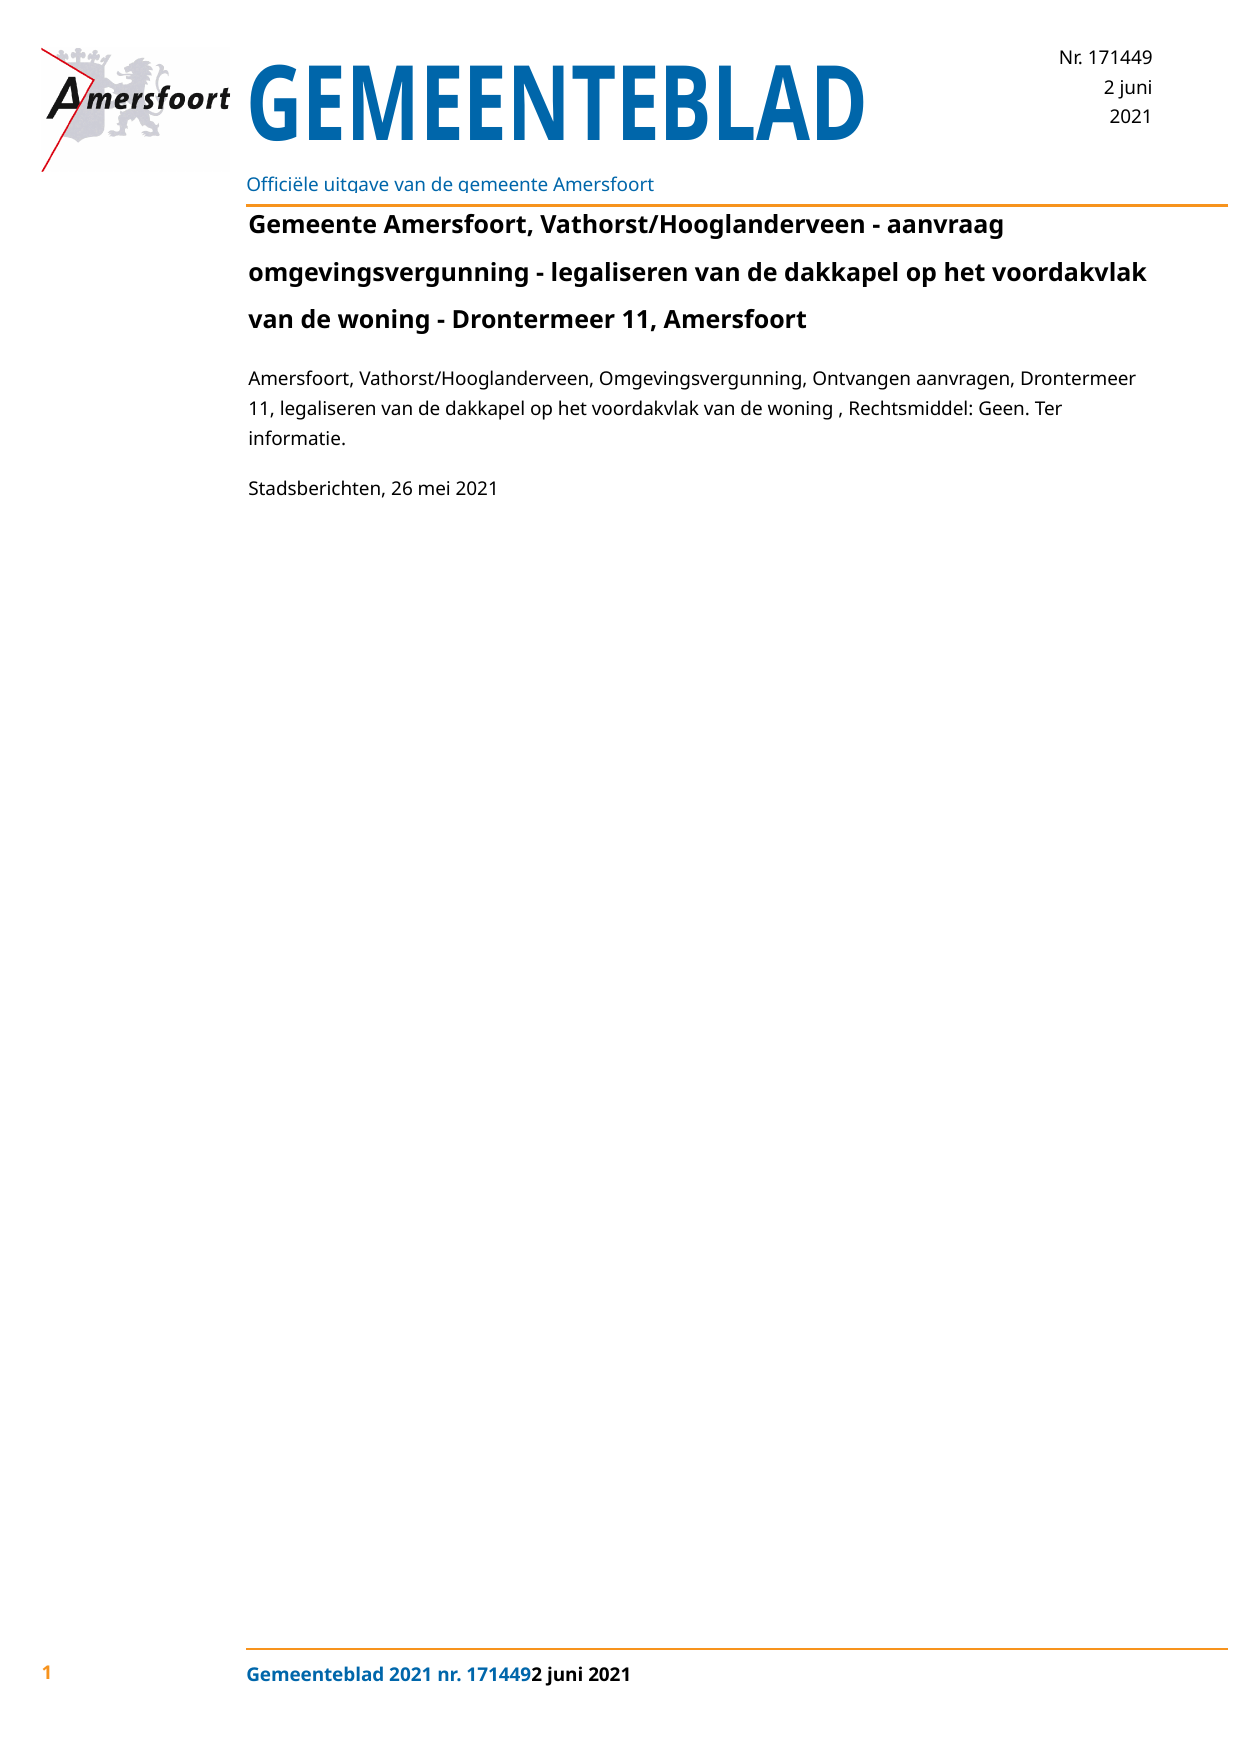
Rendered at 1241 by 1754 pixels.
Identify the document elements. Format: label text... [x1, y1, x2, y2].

text Gemeente Amersfoort, Vathorst/Hooglanderveen - aanvraag omgevingsvergunning - legaliseren van de dakkapel op het voordakvlak van de woning - Drontermeer 11, Amersfoort [248, 207, 1152, 336]
picture [41, 47, 231, 172]
text Stadsberichten, 26 mei 2021 [248, 475, 1152, 501]
text Amersfoort, Vathorst/Hooglanderveen, Omgevingsvergunning, Ontvangen aanvragen, Drontermeer 11, legaliseren van de dakkapel op het voordakvlak van de woning , Rechtsmiddel: Geen. Ter informatie. [248, 366, 1152, 450]
